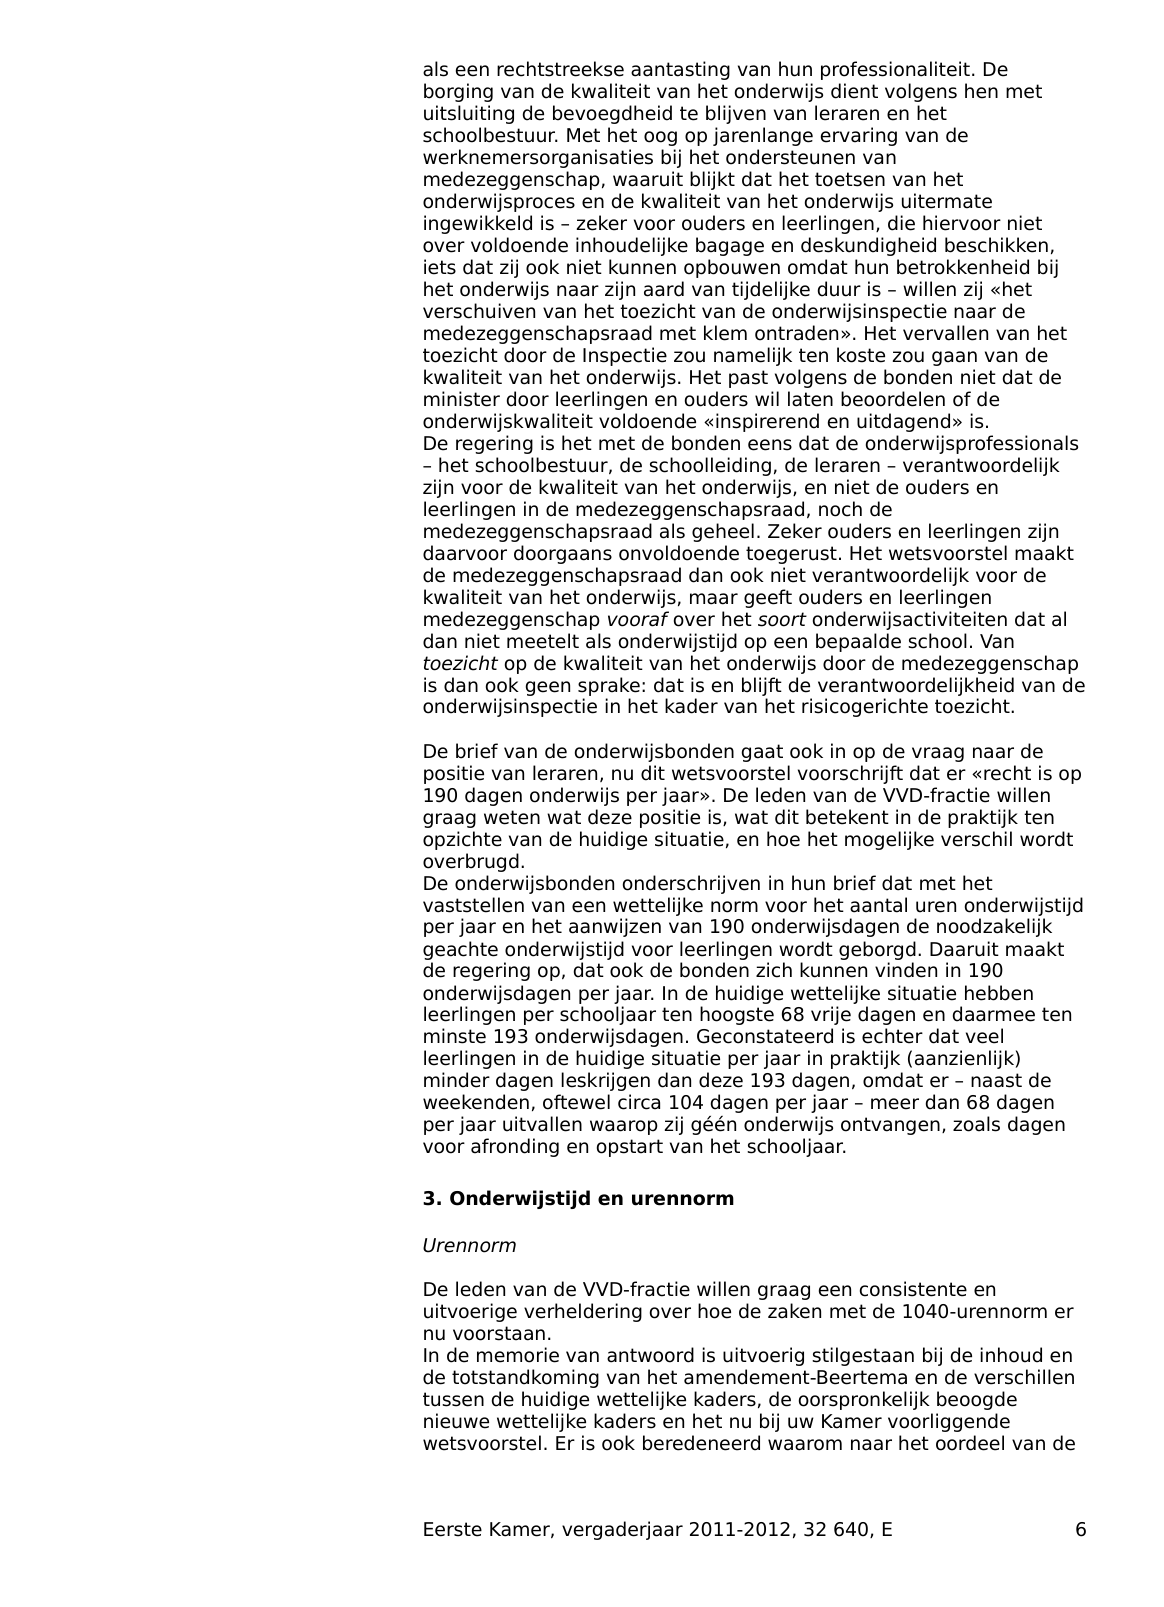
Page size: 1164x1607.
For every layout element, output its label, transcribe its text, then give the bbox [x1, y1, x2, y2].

subtitle Urennorm [422, 1235, 1087, 1257]
text De leden van de VVD-fractie willen graag een consistente en uitvoerige verheldering over hoe de zaken met de 1040-urennorm er nu voorstaan. [422, 1279, 1087, 1345]
text als een rechtstreekse aantasting van hun professionaliteit. De borging van de kwaliteit van het onderwijs dient volgens hen met uitsluiting de bevoegdheid te blijven van leraren en het schoolbestuur. Met het oog op jarenlange ervaring van de werknemersorganisaties bij het ondersteunen van medezeggenschap, waaruit blijkt dat het toetsen van het onderwijsproces en de kwaliteit van het onderwijs uitermate ingewikkeld is – zeker voor ouders en leerlingen, die hiervoor niet over voldoende inhoudelijke bagage en deskundigheid beschikken, iets dat zij ook niet kunnen opbouwen omdat hun betrokkenheid bij het onderwijs naar zijn aard van tijdelijke duur is – willen zij «het verschuiven van het toezicht van de onderwijsinspectie naar de medezeggenschapsraad met klem ontraden». Het vervallen van het toezicht door de Inspectie zou namelijk ten koste zou gaan van de kwaliteit van het onderwijs. Het past volgens de bonden niet dat de minister door leerlingen en ouders wil laten beoordelen of de onderwijskwaliteit voldoende «inspirerend en uitdagend» is. [422, 59, 1087, 433]
text De onderwijsbonden onderschrijven in hun brief dat met het vaststellen van een wettelijke norm voor het aantal uren onderwijstijd per jaar en het aanwijzen van 190 onderwijsdagen de noodzakelijk geachte onderwijstijd voor leerlingen wordt geborgd. Daaruit maakt de regering op, dat ook de bonden zich kunnen vinden in 190 onderwijsdagen per jaar. In de huidige wettelijke situatie hebben leerlingen per schooljaar ten hoogste 68 vrije dagen en daarmee ten minste 193 onderwijsdagen. Geconstateerd is echter dat veel leerlingen in de huidige situatie per jaar in praktijk (aanzienlijk) minder dagen leskrijgen dan deze 193 dagen, omdat er – naast de weekenden, oftewel circa 104 dagen per jaar – meer dan 68 dagen per jaar uitvallen waarop zij géén onderwijs ontvangen, zoals dagen voor afronding en opstart van het schooljaar. [422, 872, 1087, 1158]
text In de memorie van antwoord is uitvoerig stilgestaan bij de inhoud en de totstandkoming van het amendement-Beertema en de verschillen tussen de huidige wettelijke kaders, de oorspronkelijk beoogde nieuwe wettelijke kaders en het nu bij uw Kamer voorliggende wetsvoorstel. Er is ook beredeneerd waarom naar het oordeel van de [422, 1345, 1087, 1455]
text De regering is het met de bonden eens dat de onderwijsprofessionals – het schoolbestuur, de schoolleiding, de leraren – verantwoordelijk zijn voor de kwaliteit van het onderwijs, en niet de ouders en leerlingen in de medezeggenschapsraad, noch de medezeggenschapsraad als geheel. Zeker ouders en leerlingen zijn daarvoor doorgaans onvoldoende toegerust. Het wetsvoorstel maakt de medezeggenschapsraad dan ook niet verantwoordelijk voor de kwaliteit van het onderwijs, maar geeft ouders en leerlingen medezeggenschap vooraf over het soort onderwijsactiviteiten dat al dan niet meetelt als onderwijstijd op een bepaalde school. Van toezicht op de kwaliteit van het onderwijs door de medezeggenschap is dan ook geen sprake: dat is en blijft de verantwoordelijkheid van de onderwijsinspectie in het kader van het risicogerichte toezicht. [422, 433, 1087, 718]
text De brief van de onderwijsbonden gaat ook in op de vraag naar de positie van leraren, nu dit wetsvoorstel voorschrijft dat er «recht is op 190 dagen onderwijs per jaar». De leden van de VVD-fractie willen graag weten wat deze positie is, wat dit betekent in de praktijk ten opzichte van de huidige situatie, en hoe het mogelijke verschil wordt overbrugd. [422, 741, 1087, 872]
subtitle 3. Onderwijstijd en urennorm [422, 1188, 1087, 1210]
